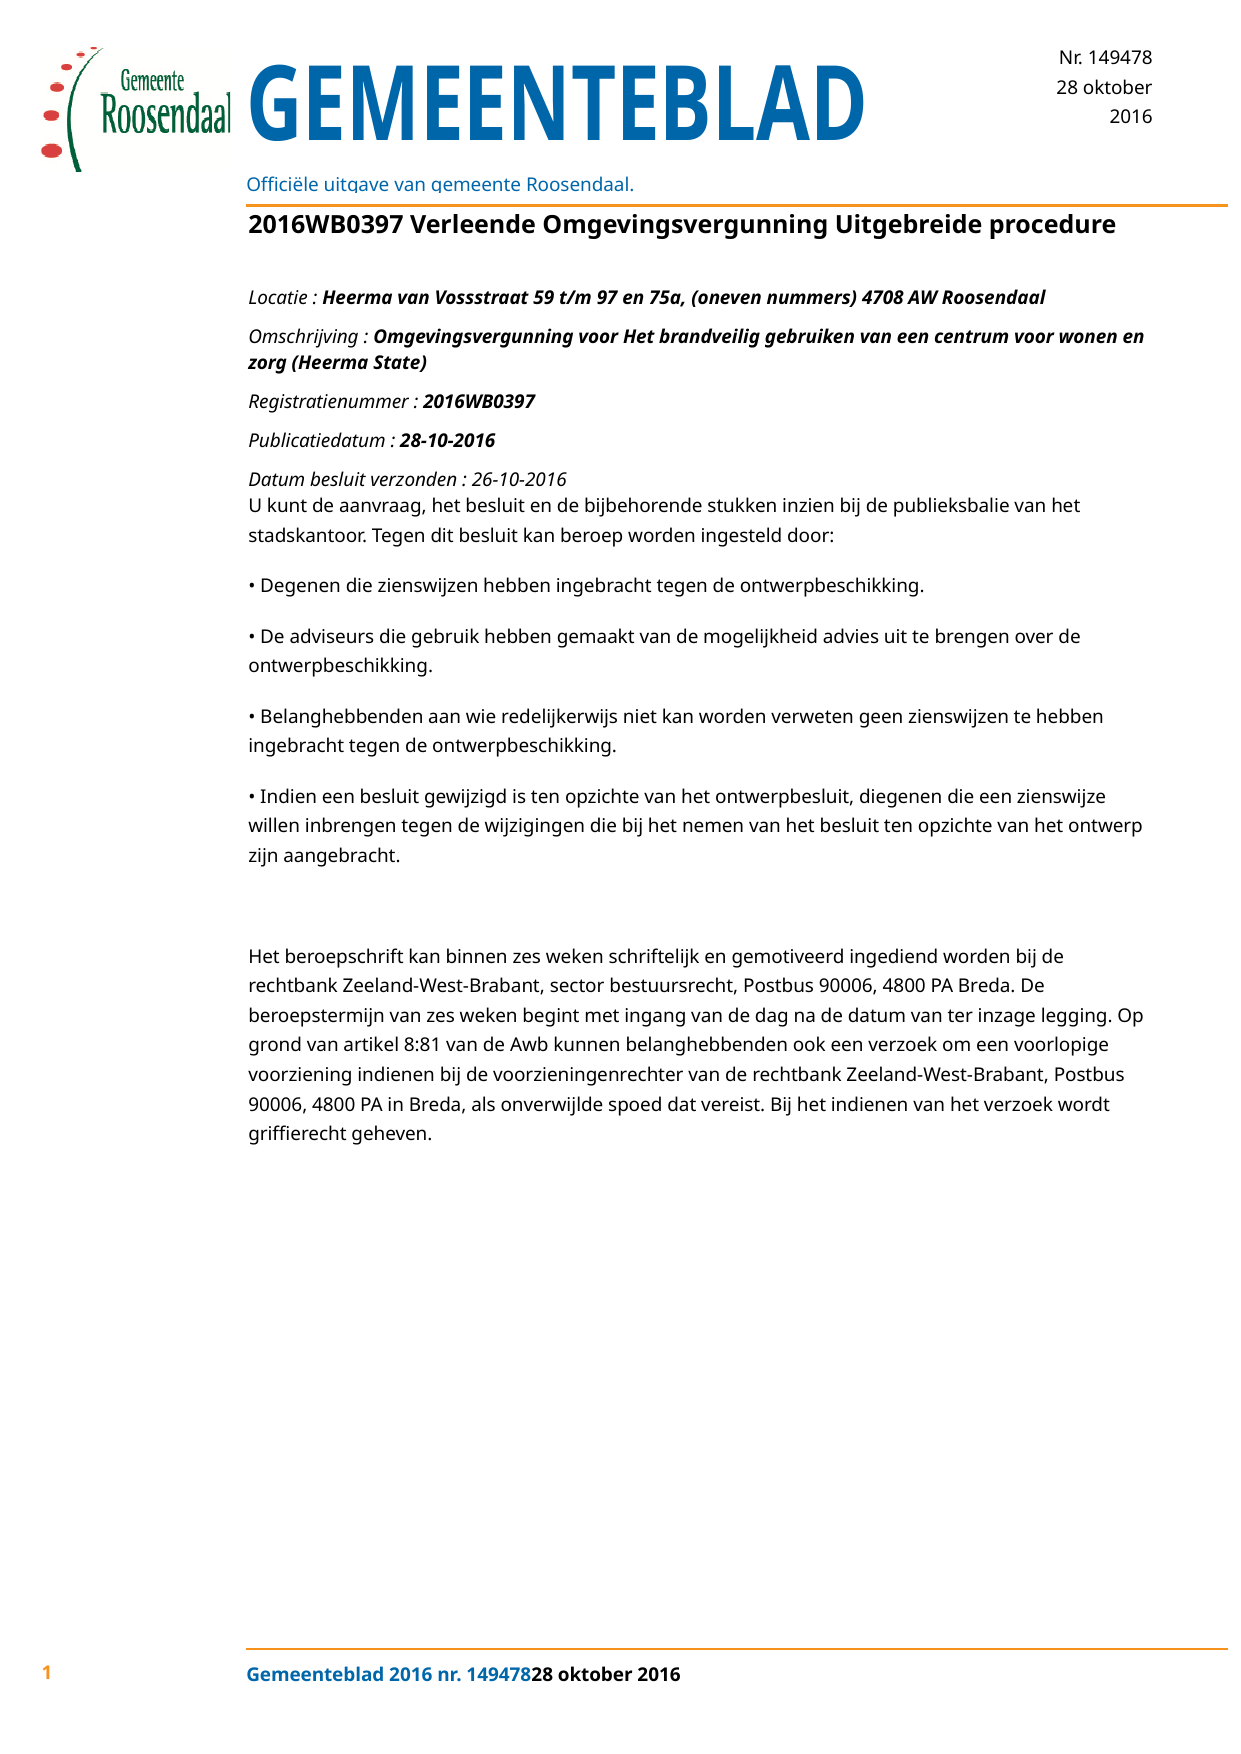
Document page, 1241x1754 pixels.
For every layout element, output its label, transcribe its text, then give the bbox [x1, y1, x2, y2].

text • Degenen die zienswijzen hebben ingebracht tegen de ontwerpbeschikking. [248, 572, 1152, 598]
text Het beroepschrift kan binnen zes weken schriftelijk en gemotiveerd ingediend worden bij de rechtbank Zeeland-West-Brabant, sector bestuursrecht, Postbus 90006, 4800 PA Breda. De beroepstermijn van zes weken begint met ingang van de dag na de datum van ter inzage legging. Op grond van artikel 8:81 van de Awb kunnen belanghebbenden ook een verzoek om een voorlopige voorziening indienen bij de voorzieningenrechter van de rechtbank Zeeland-West-Brabant, Postbus 90006, 4800 PA in Breda, als onverwijlde spoed dat vereist. Bij het indienen van het verzoek wordt griffierecht geheven. [248, 943, 1152, 1146]
text Omschrijving : Omgevingsvergunning voor Het brandveilig gebruiken van een centrum voor wonen en zorg (Heerma State) [248, 323, 1152, 374]
text • Indien een besluit gewijzigd is ten opzichte van het ontwerpbesluit, diegenen die een zienswijze willen inbrengen tegen de wijzigingen die bij het nemen van het besluit ten opzichte van het ontwerp zijn aangebracht. [248, 783, 1152, 868]
picture [41, 47, 231, 172]
text • De adviseurs die gebruik hebben gemaakt van de mogelijkheid advies uit te brengen over de ontwerpbeschikking. [248, 623, 1152, 678]
text Datum besluit verzonden : 26-10-2016 [248, 467, 1152, 492]
text Registratienummer : 2016WB0397 [248, 388, 1152, 414]
text • Belanghebbenden aan wie redelijkerwijs niet kan worden verweten geen zienswijzen te hebben ingebracht tegen de ontwerpbeschikking. [248, 703, 1152, 758]
text U kunt de aanvraag, het besluit en de bijbehorende stukken inzien bij de publieksbalie van het stadskantoor. Tegen dit besluit kan beroep worden ingesteld door: [248, 492, 1152, 548]
text 2016WB0397 Verleende Omgevingsvergunning Uitgebreide procedure [248, 207, 1152, 241]
text Locatie : Heerma van Vossstraat 59 t/m 97 en 75a, (oneven nummers) 4708 AW Roosendaal [248, 284, 1152, 309]
text Publicatiedatum : 28-10-2016 [248, 427, 1152, 453]
